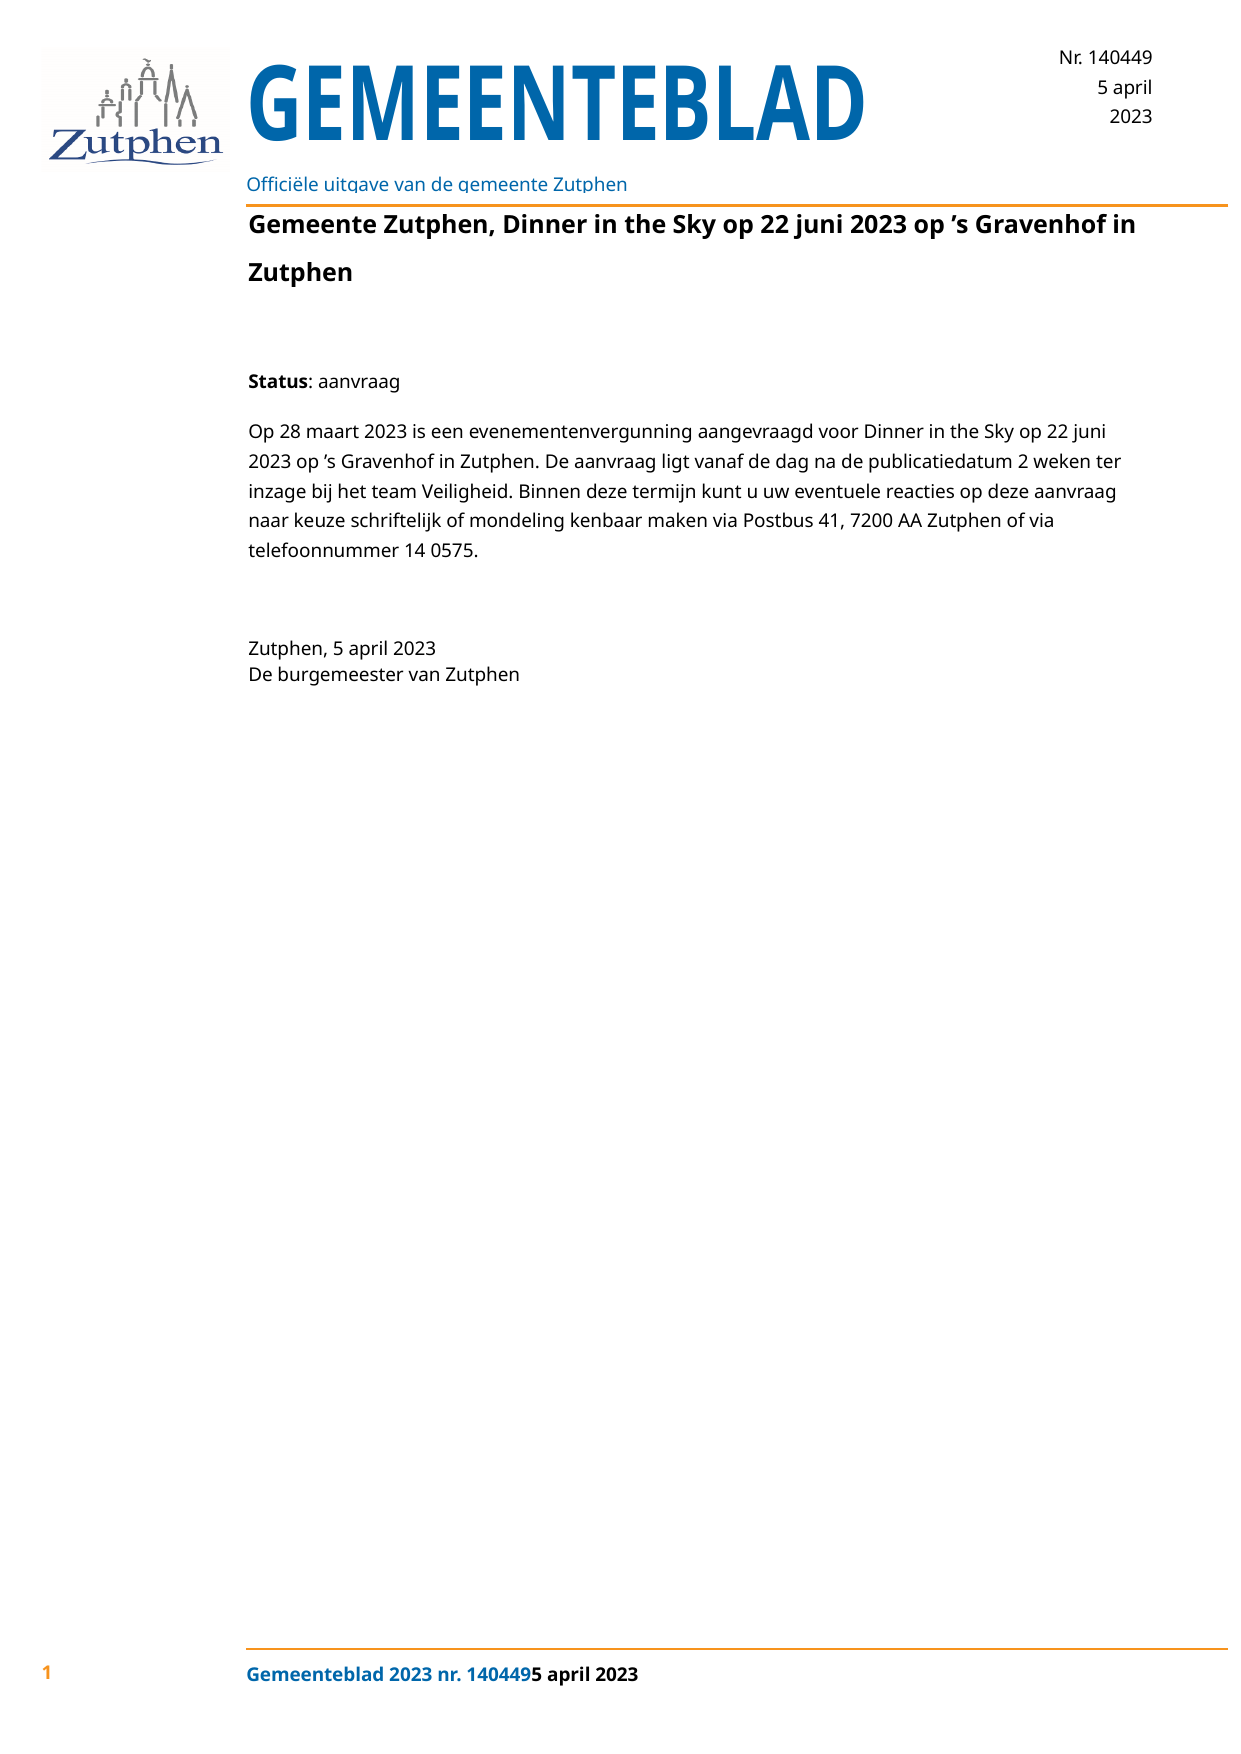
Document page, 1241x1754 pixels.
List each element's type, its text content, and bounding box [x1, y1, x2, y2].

text Status: aanvraag [248, 368, 1152, 394]
text Gemeente Zutphen, Dinner in the Sky op 22 juni 2023 op ’s Gravenhof in Zutphen [248, 207, 1152, 288]
picture [41, 47, 231, 172]
text De burgemeester van Zutphen [248, 661, 1152, 687]
text Zutphen, 5 april 2023 [248, 635, 1152, 661]
text Op 28 maart 2023 is een evenementenvergunning aangevraagd voor Dinner in the Sky op 22 juni 2023 op ’s Gravenhof in Zutphen. De aanvraag ligt vanaf de dag na de publicatiedatum 2 weken ter inzage bij het team Veiligheid. Binnen deze termijn kunt u uw eventuele reacties op deze aanvraag naar keuze schriftelijk of mondeling kenbaar maken via Postbus 41, 7200 AA Zutphen of via telefoonnummer 14 0575. [248, 419, 1152, 563]
